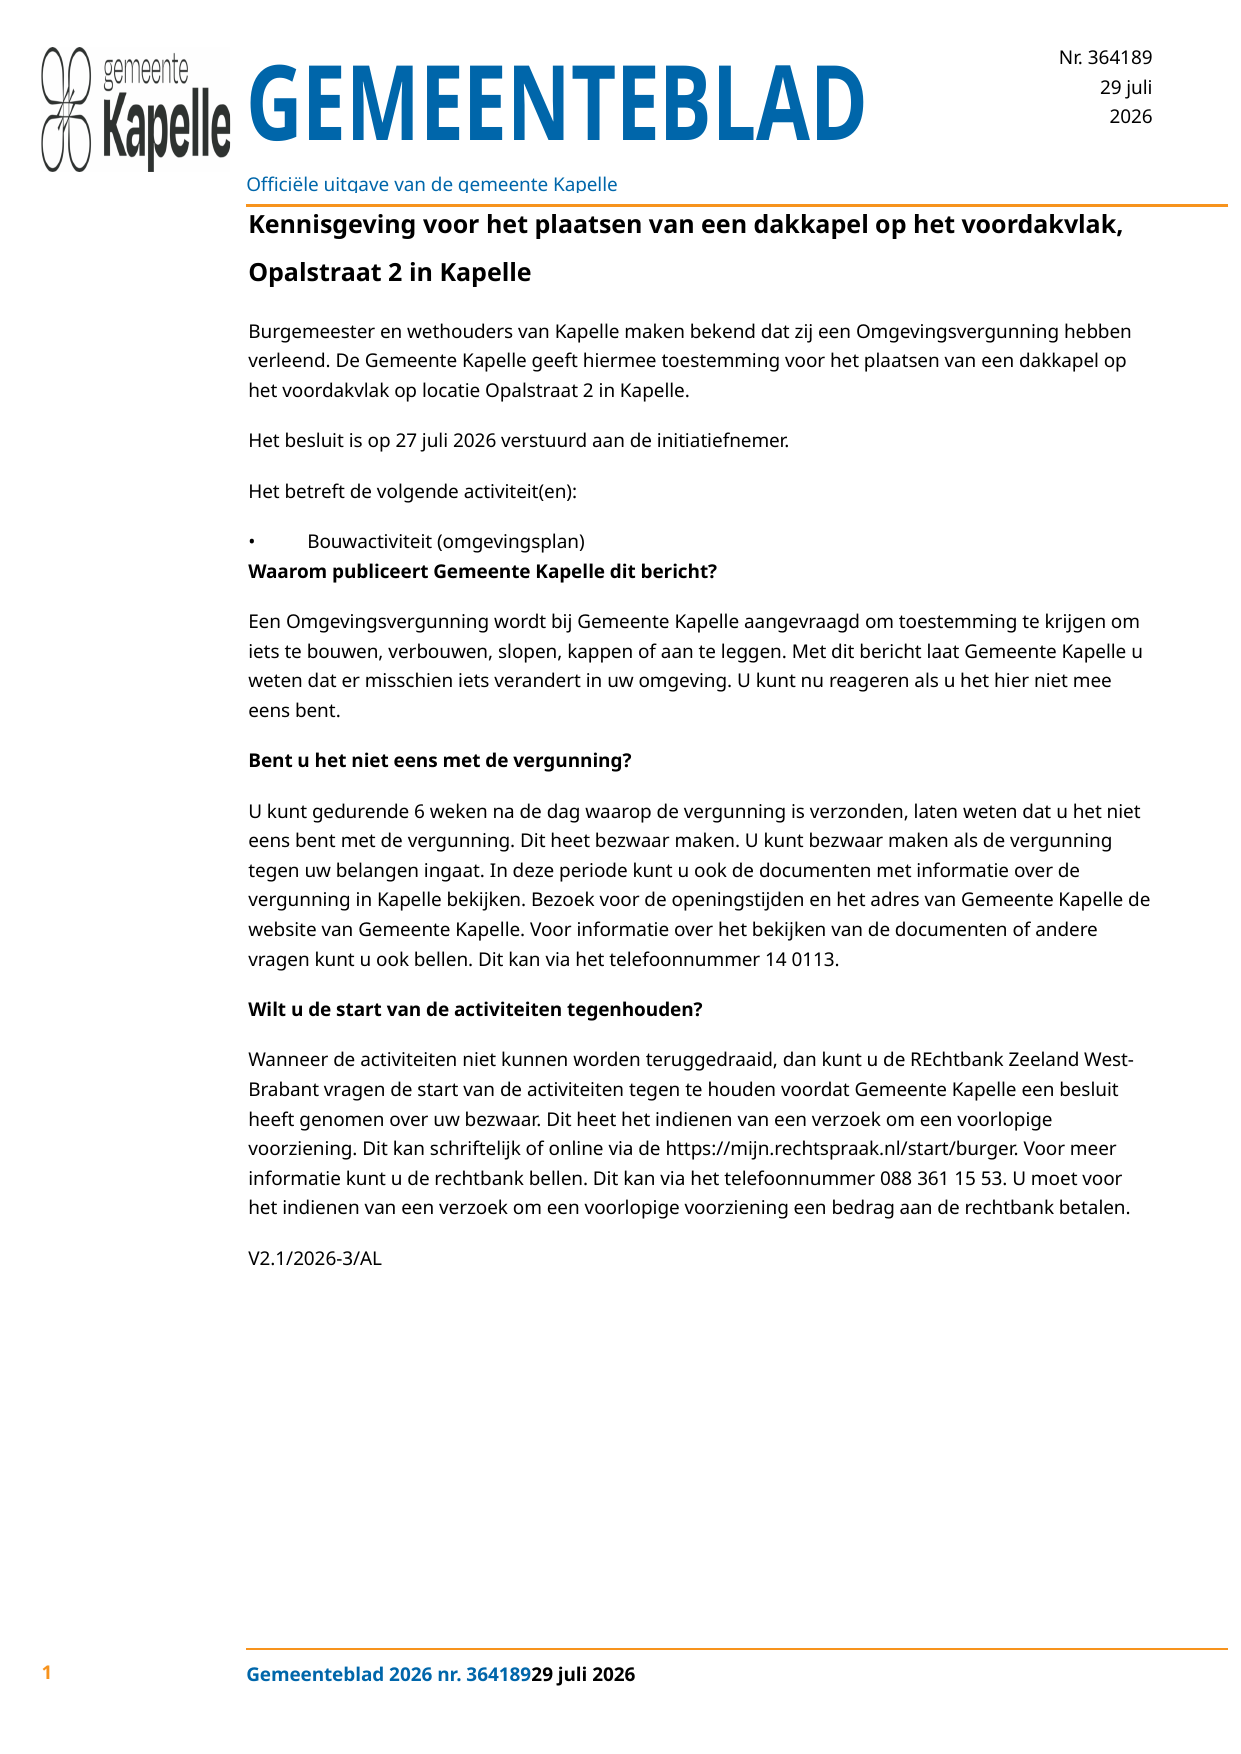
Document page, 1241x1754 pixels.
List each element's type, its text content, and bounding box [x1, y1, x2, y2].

list Bouwactiviteit (omgevingsplan) [248, 528, 1152, 554]
text V2.1/2026-3/AL [248, 1245, 1152, 1271]
text U kunt gedurende 6 weken na de dag waarop de vergunning is verzonden, laten weten dat u het niet eens bent met de vergunning. Dit heet bezwaar maken. U kunt bezwaar maken als de vergunning tegen uw belangen ingaat. In deze periode kunt u ook de documenten met informatie over de vergunning in Kapelle bekijken. Bezoek voor de openingstijden en het adres van Gemeente Kapelle de website van Gemeente Kapelle. Voor informatie over het bekijken van de documenten of andere vragen kunt u ook bellen. Dit kan via het telefoonnummer 14 0113. [248, 798, 1152, 972]
text Het betreft de volgende activiteit(en): [248, 478, 1152, 504]
text Waarom publiceert Gemeente Kapelle dit bericht? [248, 558, 1152, 584]
text Wilt u de start van de activiteiten tegenhouden? [248, 996, 1152, 1022]
text Het besluit is op 27 juli 2026 verstuurd aan de initiatiefnemer. [248, 427, 1152, 453]
text Burgemeester en wethouders van Kapelle maken bekend dat zij een Omgevingsvergunning hebben verleend. De Gemeente Kapelle geeft hiermee toestemming voor het plaatsen van een dakkapel op het voordakvlak op locatie Opalstraat 2 in Kapelle. [248, 318, 1152, 403]
text Bent u het niet eens met de vergunning? [248, 747, 1152, 773]
text Kennisgeving voor het plaatsen van een dakkapel op het voordakvlak, Opalstraat 2 in Kapelle [248, 207, 1152, 288]
text Wanneer de activiteiten niet kunnen worden teruggedraaid, dan kunt u de REchtbank Zeeland West-Brabant vragen de start van de activiteiten tegen te houden voordat Gemeente Kapelle een besluit heeft genomen over uw bezwaar. Dit heet het indienen van een verzoek om een voorlopige voorziening. Dit kan schriftelijk of online via de https://mijn.rechtspraak.nl/start/burger. Voor meer informatie kunt u de rechtbank bellen. Dit kan via het telefoonnummer 088 361 15 53. U moet voor het indienen van een verzoek om een voorlopige voorziening een bedrag aan de rechtbank betalen. [248, 1047, 1152, 1220]
picture [41, 47, 231, 172]
text Een Omgevingsvergunning wordt bij Gemeente Kapelle aangevraagd om toestemming te krijgen om iets te bouwen, verbouwen, slopen, kappen of aan te leggen. Met dit bericht laat Gemeente Kapelle u weten dat er misschien iets verandert in uw omgeving. U kunt nu reageren als u het hier niet mee eens bent. [248, 608, 1152, 723]
